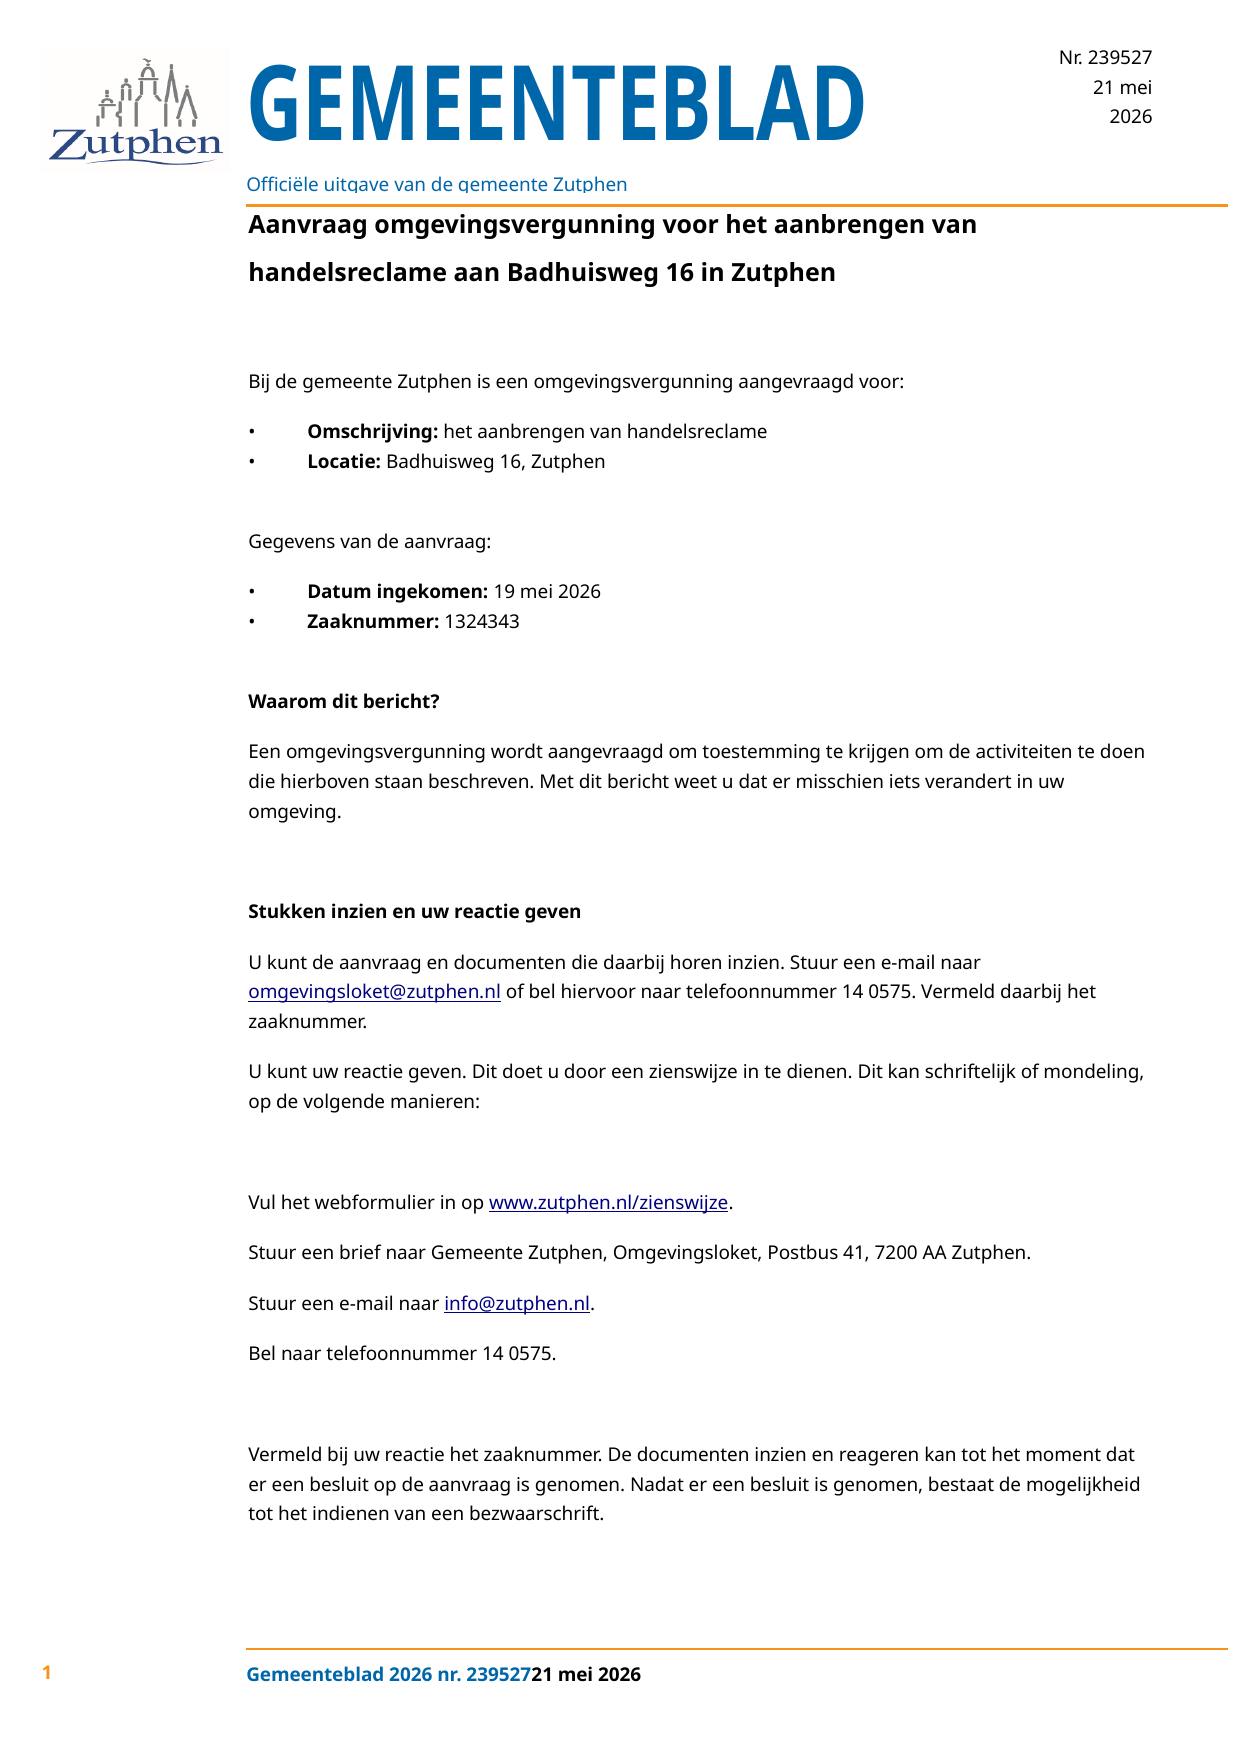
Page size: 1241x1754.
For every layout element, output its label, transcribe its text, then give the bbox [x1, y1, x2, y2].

list Datum ingekomen: 19 mei 2026 [248, 579, 1152, 604]
text Bel naar telefoonnummer 14 0575. [248, 1340, 1152, 1366]
text Stuur een brief naar Gemeente Zutphen, Omgevingsloket, Postbus 41, 7200 AA Zutphen. [248, 1239, 1152, 1265]
text Gegevens van de aanvraag: [248, 528, 1152, 554]
text U kunt uw reactie geven. Dit doet u door een zienswijze in te dienen. Dit kan schriftelijk of mondeling, op de volgende manieren: [248, 1059, 1152, 1114]
text Stuur een e-mail naar info@zutphen.nl. [248, 1290, 1152, 1316]
text Stukken inzien en uw reactie geven [248, 899, 1152, 924]
text U kunt de aanvraag en documenten die daarbij horen inzien. Stuur een e-mail naar omgevingsloket@zutphen.nl of bel hiervoor naar telefoonnummer 14 0575. Vermeld daarbij het zaaknummer. [248, 949, 1152, 1034]
text Vermeld bij uw reactie het zaaknummer. De documenten inzien en reageren kan tot het moment dat er een besluit op de aanvraag is genomen. Nadat er een besluit is genomen, bestaat de mogelijkheid tot het indienen van een bezwaarschrift. [248, 1441, 1152, 1526]
text Bij de gemeente Zutphen is een omgevingsvergunning aangevraagd voor: [248, 368, 1152, 394]
text Vul het webformulier in op www.zutphen.nl/zienswijze. [248, 1189, 1152, 1215]
picture [41, 47, 231, 172]
text Aanvraag omgevingsvergunning voor het aanbrengen van handelsreclame aan Badhuisweg 16 in Zutphen [248, 207, 1152, 288]
text Waarom dit bericht? [248, 688, 1152, 714]
list Zaaknummer: 1324343 [248, 608, 1152, 634]
text Een omgevingsvergunning wordt aangevraagd om toestemming te krijgen om de activiteiten te doen die hierboven staan beschreven. Met dit bericht weet u dat er misschien iets verandert in uw omgeving. [248, 739, 1152, 824]
list Locatie: Badhuisweg 16, Zutphen [248, 448, 1152, 474]
list Omschrijving: het aanbrengen van handelsreclame [248, 419, 1152, 444]
